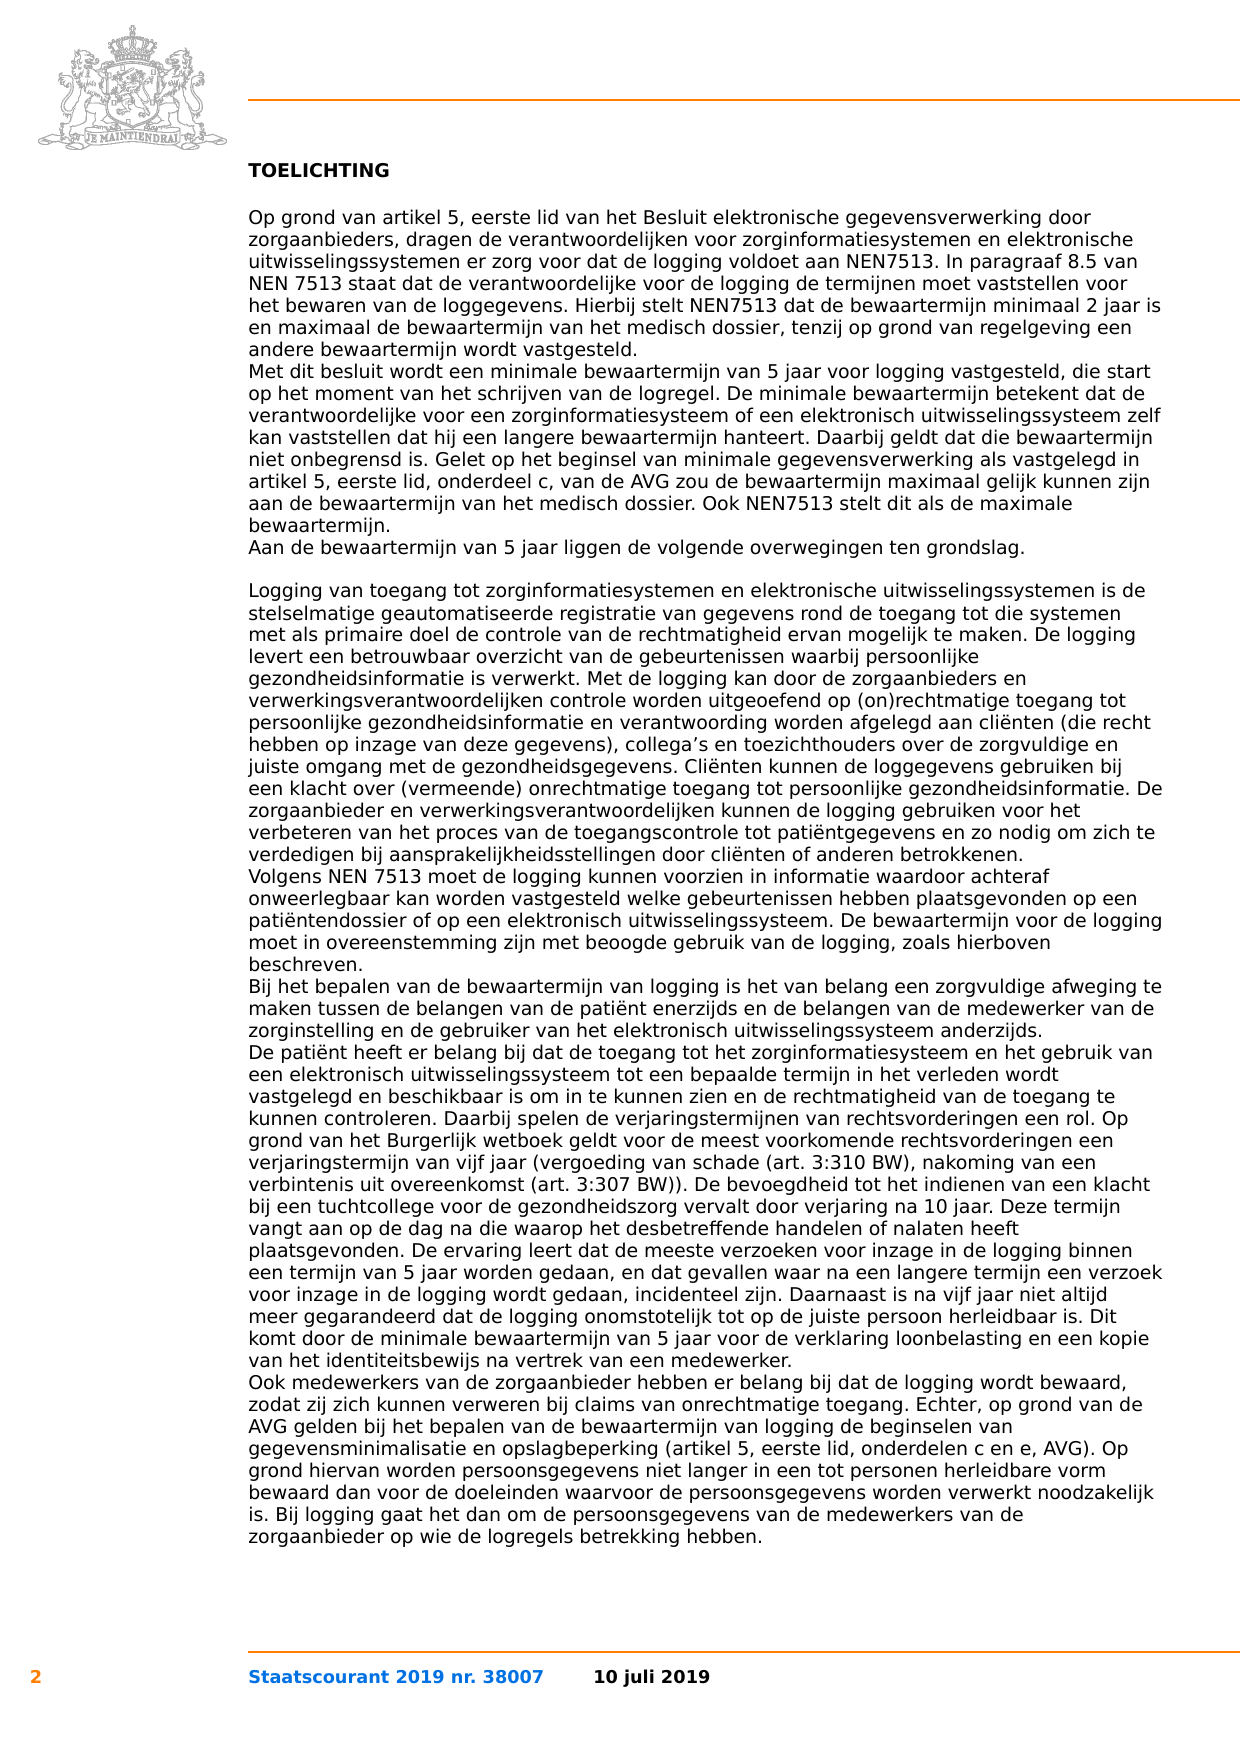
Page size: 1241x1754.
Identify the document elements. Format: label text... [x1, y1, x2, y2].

text Op grond van artikel 5, eerste lid van het Besluit elektronische gegevensverwerking door zorgaanbieders, dragen de verantwoordelijken voor zorginformatiesystemen en elektronische uitwisselingssystemen er zorg voor dat de logging voldoet aan NEN7513. In paragraaf 8.5 van NEN 7513 staat dat de verantwoordelijke voor de logging de termijnen moet vaststellen voor het bewaren van de loggegevens. Hierbij stelt NEN7513 dat de bewaartermijn minimaal 2 jaar is en maximaal de bewaartermijn van het medisch dossier, tenzij op grond van regelgeving een andere bewaartermijn wordt vastgesteld. [248, 207, 1163, 361]
text Aan de bewaartermijn van 5 jaar liggen de volgende overwegingen ten grondslag. [248, 537, 1163, 558]
subtitle TOELICHTING [248, 160, 1163, 182]
text Met dit besluit wordt een minimale bewaartermijn van 5 jaar voor logging vastgesteld, die start op het moment van het schrijven van de logregel. De minimale bewaartermijn betekent dat de verantwoordelijke voor een zorginformatiesysteem of een elektronisch uitwisselingssysteem zelf kan vaststellen dat hij een langere bewaartermijn hanteert. Daarbij geldt dat die bewaartermijn niet onbegrensd is. Gelet op het beginsel van minimale gegevensverwerking als vastgelegd in artikel 5, eerste lid, onderdeel c, van de AVG zou de bewaartermijn maximaal gelijk kunnen zijn aan de bewaartermijn van het medisch dossier. Ook NEN7513 stelt dit als de maximale bewaartermijn. [248, 361, 1163, 537]
text Volgens NEN 7513 moet de logging kunnen voorzien in informatie waardoor achteraf onweerlegbaar kan worden vastgesteld welke gebeurtenissen hebben plaatsgevonden op een patiëntendossier of op een elektronisch uitwisselingssysteem. De bewaartermijn voor de logging moet in overeenstemming zijn met beoogde gebruik van de logging, zoals hierboven beschreven. [248, 866, 1163, 976]
picture [38, 25, 227, 150]
text Logging van toegang tot zorginformatiesystemen en elektronische uitwisselingssystemen is de stelselmatige geautomatiseerde registratie van gegevens rond de toegang tot die systemen met als primaire doel de controle van de rechtmatigheid ervan mogelijk te maken. De logging levert een betrouwbaar overzicht van de gebeurtenissen waarbij persoonlijke gezondheidsinformatie is verwerkt. Met de logging kan door de zorgaanbieders en verwerkingsverantwoordelijken controle worden uitgeoefend op (on)rechtmatige toegang tot persoonlijke gezondheidsinformatie en verantwoording worden afgelegd aan cliënten (die recht hebben op inzage van deze gegevens), collega’s en toezichthouders over de zorgvuldige en juiste omgang met de gezondheidsgegevens. Cliënten kunnen de loggegevens gebruiken bij een klacht over (vermeende) onrechtmatige toegang tot persoonlijke gezondheidsinformatie. De zorgaanbieder en verwerkingsverantwoordelijken kunnen de logging gebruiken voor het verbeteren van het proces van de toegangscontrole tot patiëntgegevens en zo nodig om zich te verdedigen bij aansprakelijkheidsstellingen door cliënten of anderen betrokkenen. [248, 580, 1163, 866]
text De patiënt heeft er belang bij dat de toegang tot het zorginformatiesysteem en het gebruik van een elektronisch uitwisselingssysteem tot een bepaalde termijn in het verleden wordt vastgelegd en beschikbaar is om in te kunnen zien en de rechtmatigheid van de toegang te kunnen controleren. Daarbij spelen de verjaringstermijnen van rechtsvorderingen een rol. Op grond van het Burgerlijk wetboek geldt voor de meest voorkomende rechtsvorderingen een verjaringstermijn van vijf jaar (vergoeding van schade (art. 3:310 BW), nakoming van een verbintenis uit overeenkomst (art. 3:307 BW)). De bevoegdheid tot het indienen van een klacht bij een tuchtcollege voor de gezondheidszorg vervalt door verjaring na 10 jaar. Deze termijn vangt aan op de dag na die waarop het desbetreffende handelen of nalaten heeft plaatsgevonden. De ervaring leert dat de meeste verzoeken voor inzage in de logging binnen een termijn van 5 jaar worden gedaan, en dat gevallen waar na een langere termijn een verzoek voor inzage in de logging wordt gedaan, incidenteel zijn. Daarnaast is na vijf jaar niet altijd meer gegarandeerd dat de logging onomstotelijk tot op de juiste persoon herleidbaar is. Dit komt door de minimale bewaartermijn van 5 jaar voor de verklaring loonbelasting en een kopie van het identiteitsbewijs na vertrek van een medewerker. [248, 1042, 1163, 1372]
text Ook medewerkers van de zorgaanbieder hebben er belang bij dat de logging wordt bewaard, zodat zij zich kunnen verweren bij claims van onrechtmatige toegang. Echter, op grond van de AVG gelden bij het bepalen van de bewaartermijn van logging de beginselen van gegevensminimalisatie en opslagbeperking (artikel 5, eerste lid, onderdelen c en e, AVG). Op grond hiervan worden persoonsgegevens niet langer in een tot personen herleidbare vorm bewaard dan voor de doeleinden waarvoor de persoonsgegevens worden verwerkt noodzakelijk is. Bij logging gaat het dan om de persoonsgegevens van de medewerkers van de zorgaanbieder op wie de logregels betrekking hebben. [248, 1372, 1163, 1547]
text Bij het bepalen van de bewaartermijn van logging is het van belang een zorgvuldige afweging te maken tussen de belangen van de patiënt enerzijds en de belangen van de medewerker van de zorginstelling en de gebruiker van het elektronisch uitwisselingssysteem anderzijds. [248, 976, 1163, 1042]
